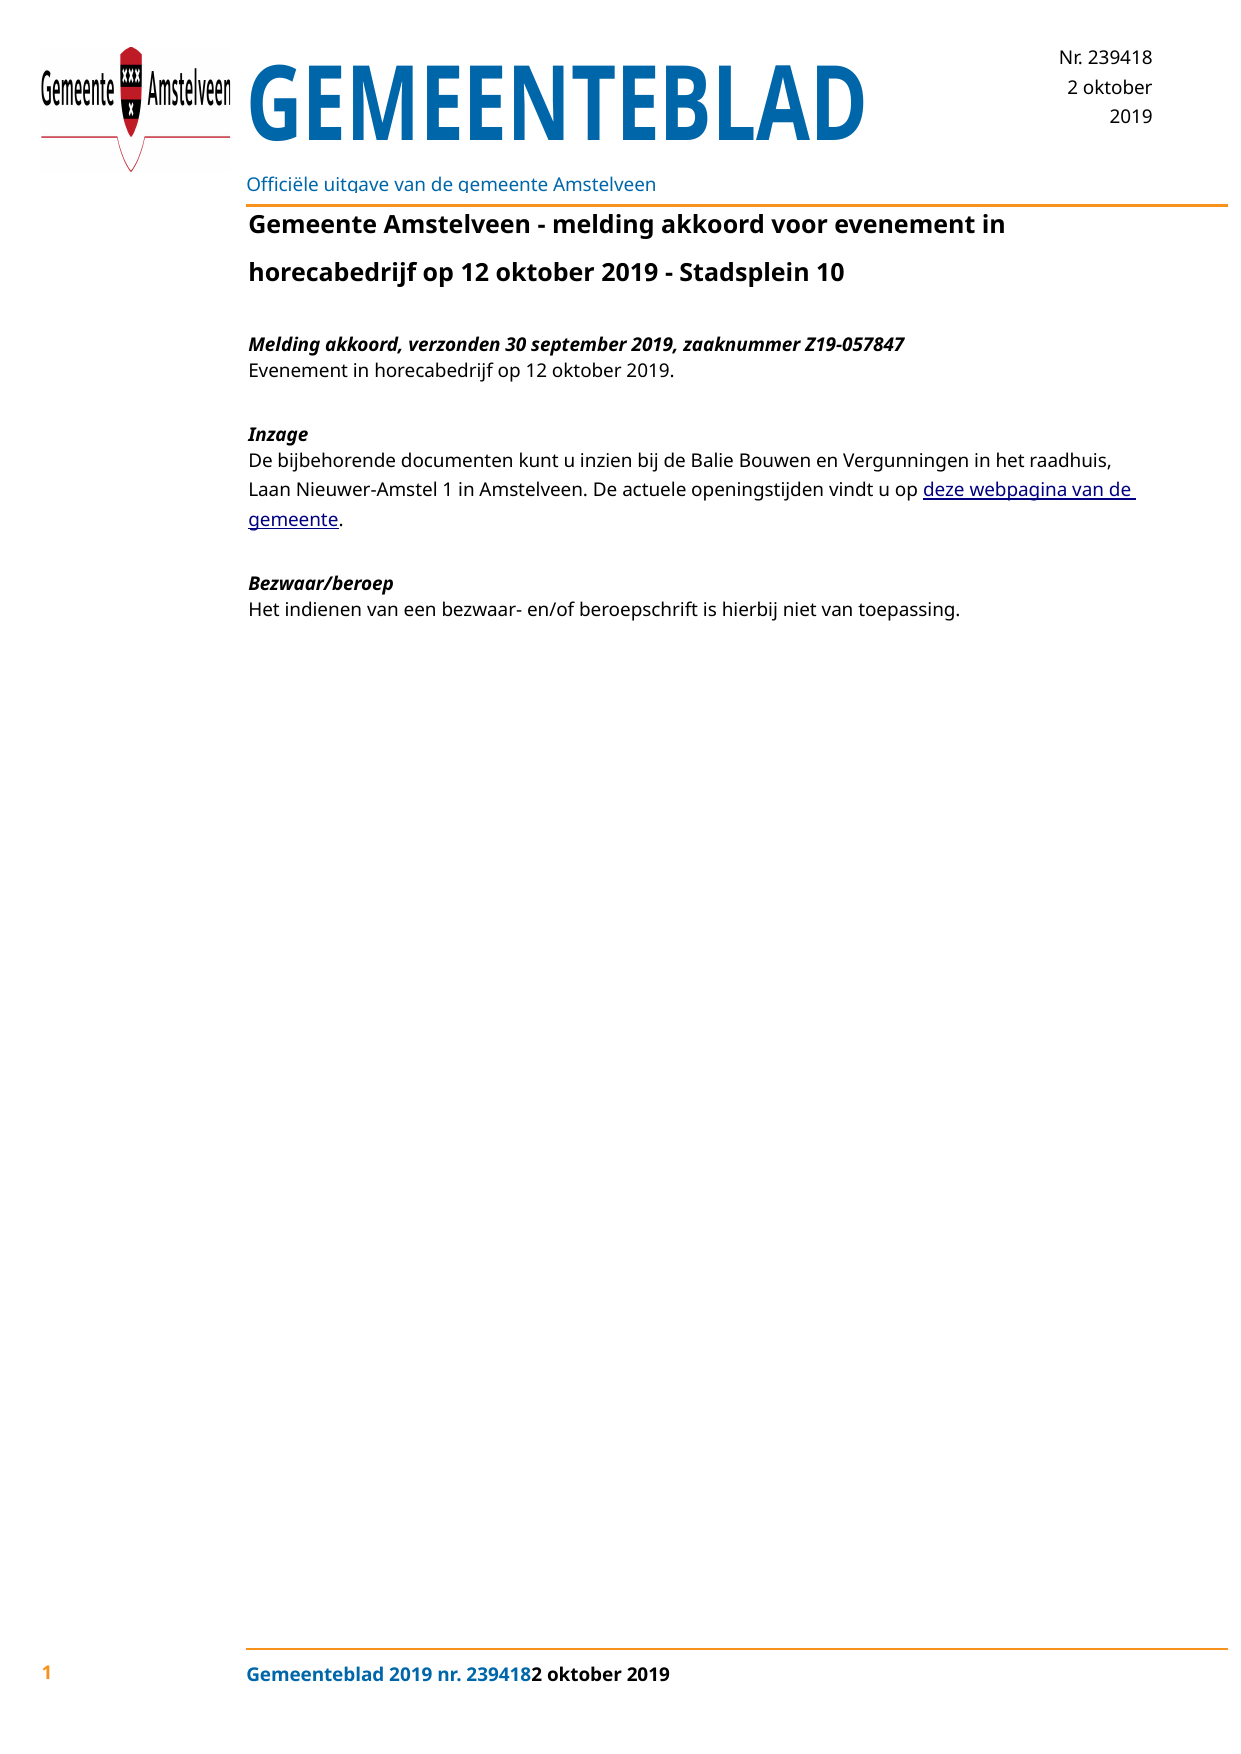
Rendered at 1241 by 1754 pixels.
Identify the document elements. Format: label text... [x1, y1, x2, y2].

text De bijbehorende documenten kunt u inzien bij de Balie Bouwen en Vergunningen in het raadhuis, Laan Nieuwer-Amstel 1 in Amstelveen. De actuele openingstijden vindt u op deze webpagina van de gemeente. [248, 447, 1152, 532]
text Evenement in horecabedrijf op 12 oktober 2019. [248, 357, 1152, 383]
text Inzage [248, 421, 1152, 447]
text Gemeente Amstelveen - melding akkoord voor evenement in horecabedrijf op 12 oktober 2019 - Stadsplein 10 [248, 207, 1152, 288]
picture [41, 47, 231, 172]
text Bezwaar/beroep [248, 570, 1152, 596]
text Melding akkoord, verzonden 30 september 2019, zaaknummer Z19-057847 [248, 331, 1152, 357]
text Het indienen van een bezwaar- en/of beroepschrift is hierbij niet van toepassing. [248, 596, 1152, 621]
